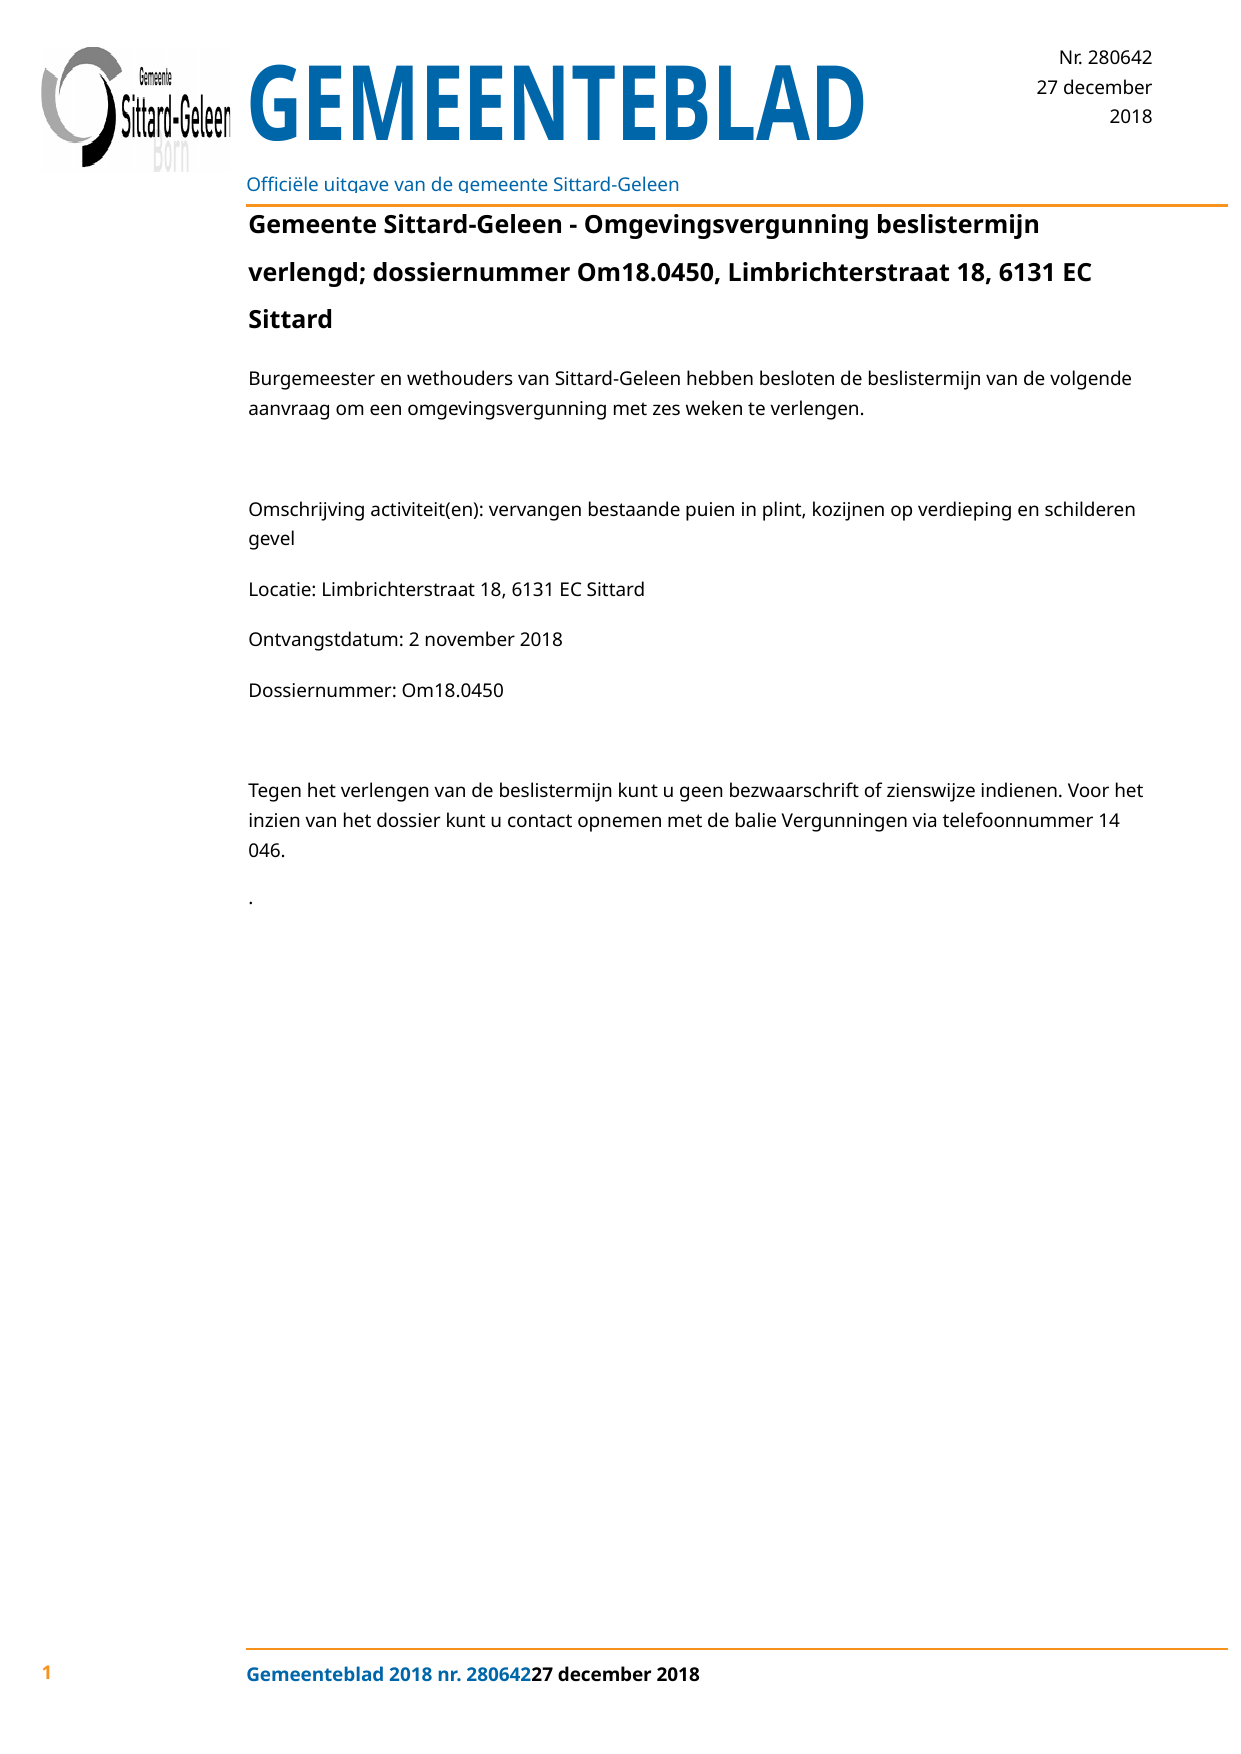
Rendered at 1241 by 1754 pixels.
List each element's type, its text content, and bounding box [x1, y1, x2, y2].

text Locatie: Limbrichterstraat 18, 6131 EC Sittard [248, 576, 1152, 602]
text Gemeente Sittard-Geleen - Omgevingsvergunning beslistermijn verlengd; dossiernummer Om18.0450, Limbrichterstraat 18, 6131 EC Sittard [248, 207, 1152, 336]
picture [41, 47, 231, 172]
text . [248, 884, 1152, 910]
text Dossiernummer: Om18.0450 [248, 677, 1152, 702]
text Omschrijving activiteit(en): vervangen bestaande puien in plint, kozijnen op verdieping en schilderen gevel [248, 496, 1152, 551]
text Tegen het verlengen van de beslistermijn kunt u geen bezwaarschrift of zienswijze indienen. Voor het inzien van het dossier kunt u contact opnemen met de balie Vergunningen via telefoonnummer 14 046. [248, 778, 1152, 862]
text Ontvangstdatum: 2 november 2018 [248, 626, 1152, 652]
text Burgemeester en wethouders van Sittard-Geleen hebben besloten de beslistermijn van de volgende aanvraag om een omgevingsvergunning met zes weken te verlengen. [248, 366, 1152, 421]
